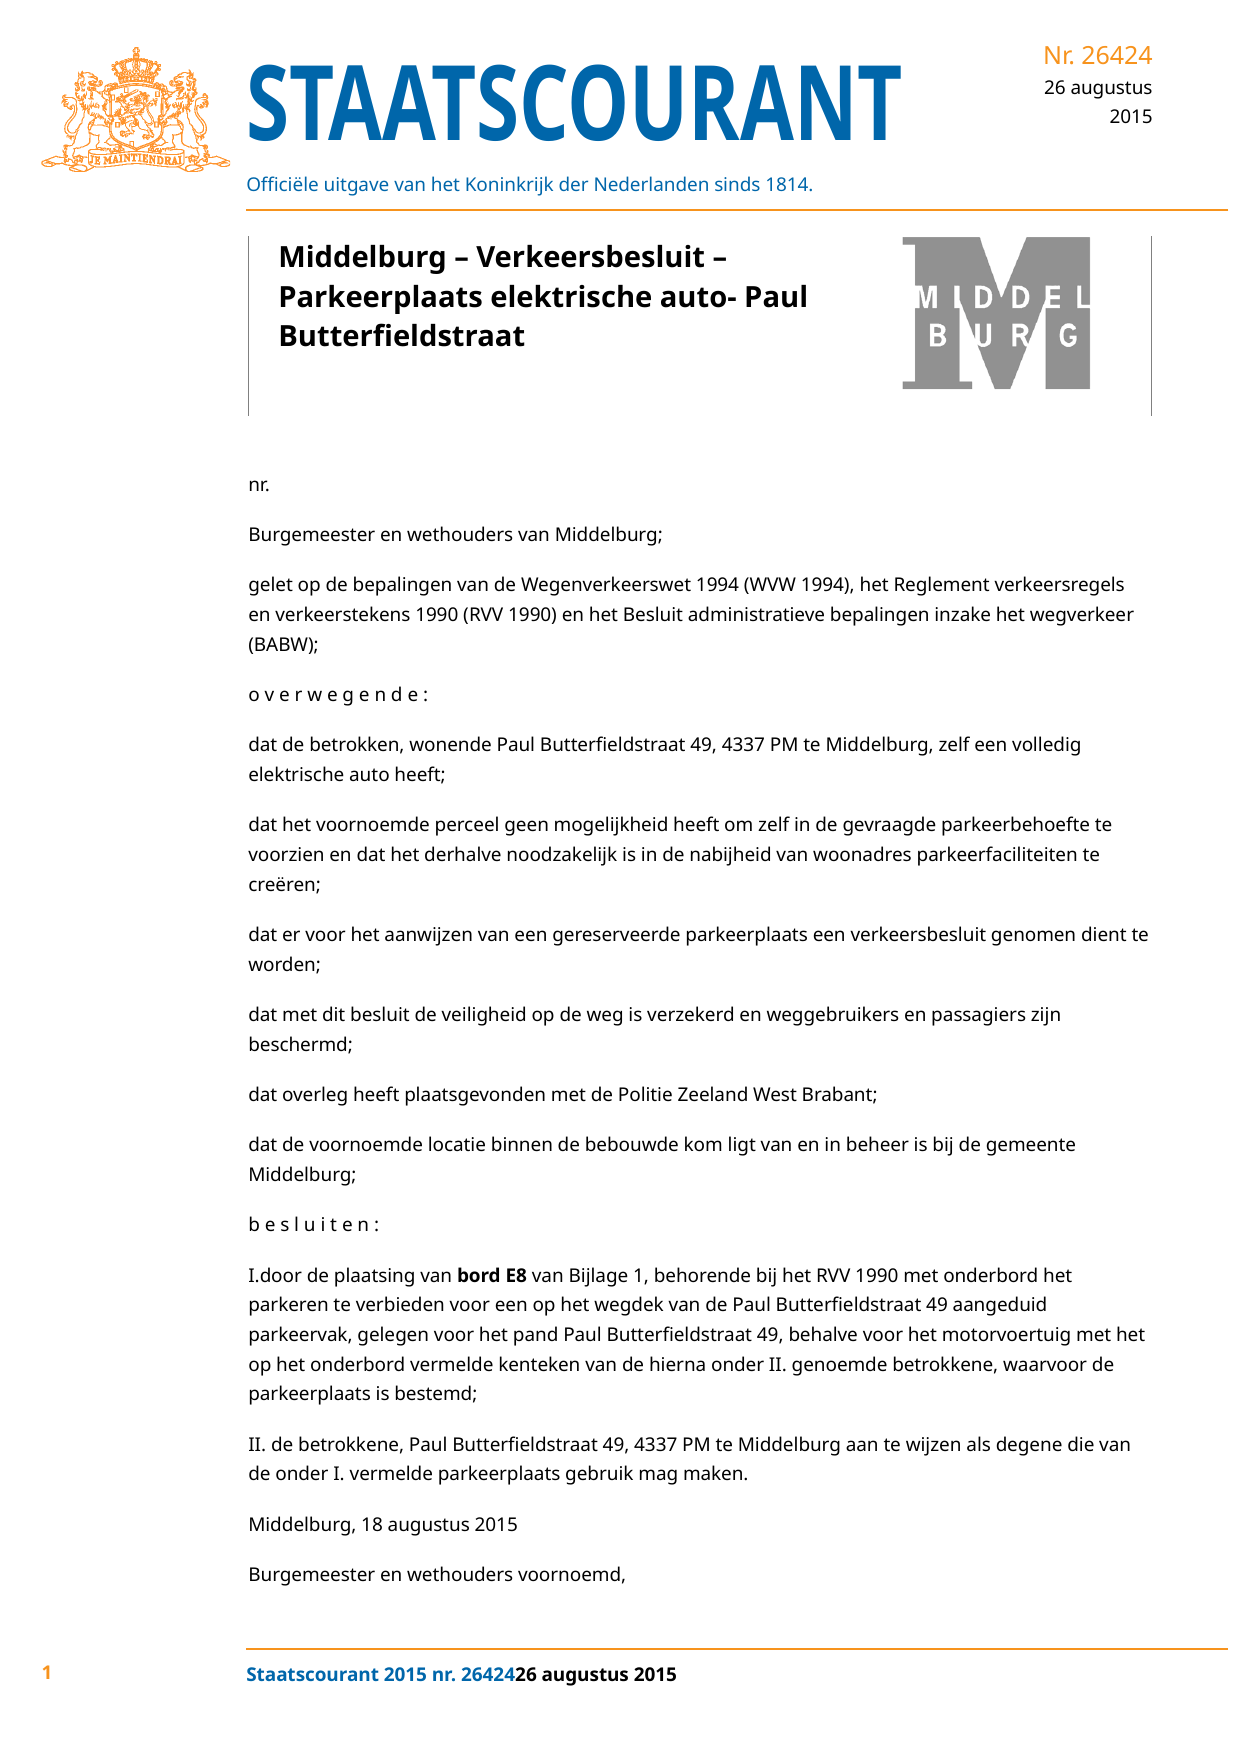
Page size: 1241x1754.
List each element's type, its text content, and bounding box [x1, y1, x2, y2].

text nr. [248, 471, 1152, 496]
text Middelburg, 18 augustus 2015 [248, 1511, 1152, 1536]
text dat er voor het aanwijzen van een gereserveerde parkeerplaats een verkeersbesluit genomen dient te worden; [248, 921, 1152, 976]
text o v e r w e g e n d e : [248, 681, 1152, 707]
text II. de betrokkene, Paul Butterfieldstraat 49, 4337 PM te Middelburg aan te wijzen als degene die van de onder I. vermelde parkeerplaats gebruik mag maken. [248, 1431, 1152, 1486]
text dat de betrokken, wonende Paul Butterfieldstraat 49, 4337 PM te Middelburg, zelf een volledig elektrische auto heeft; [248, 732, 1152, 787]
text I.door de plaatsing van bord E8 van Bijlage 1, behorende bij het RVV 1990 met onderbord het parkeren te verbieden voor een op het wegdek van de Paul Butterfieldstraat 49 aangeduid parkeervak, gelegen voor het pand Paul Butterfieldstraat 49, behalve voor het motorvoertuig met het op het onderbord vermelde kenteken van de hierna onder II. genoemde betrokkene, waarvoor de parkeerplaats is bestemd; [248, 1262, 1152, 1406]
table_header Middelburg – Verkeersbesluit – Parkeerplaats elektrische auto- Paul Butterfieldstraat [249, 236, 850, 416]
text dat het voornoemde perceel geen mogelijkheid heeft om zelf in de gevraagde parkeerbehoefte te voorzien en dat het derhalve noodzakelijk is in de nabijheid van woonadres parkeerfaciliteiten te creëren; [248, 812, 1152, 896]
table_header [850, 236, 1151, 416]
text dat overleg heeft plaatsgevonden met de Politie Zeeland West Brabant; [248, 1081, 1152, 1107]
text b e s l u i t e n : [248, 1212, 1152, 1237]
picture [882, 236, 1119, 390]
text dat met dit besluit de veiligheid op de weg is verzekerd en weggebruikers en passagiers zijn beschermd; [248, 1001, 1152, 1056]
text gelet op de bepalingen van de Wegenverkeerswet 1994 (WVW 1994), het Reglement verkeersregels en verkeerstekens 1990 (RVV 1990) en het Besluit administratieve bepalingen inzake het wegverkeer (BABW); [248, 572, 1152, 656]
text dat de voornoemde locatie binnen de bebouwde kom ligt van en in beheer is bij de gemeente Middelburg; [248, 1132, 1152, 1187]
text Burgemeester en wethouders voornoemd, [248, 1561, 1152, 1587]
text Burgemeester en wethouders van Middelburg; [248, 521, 1152, 547]
picture [41, 47, 231, 172]
